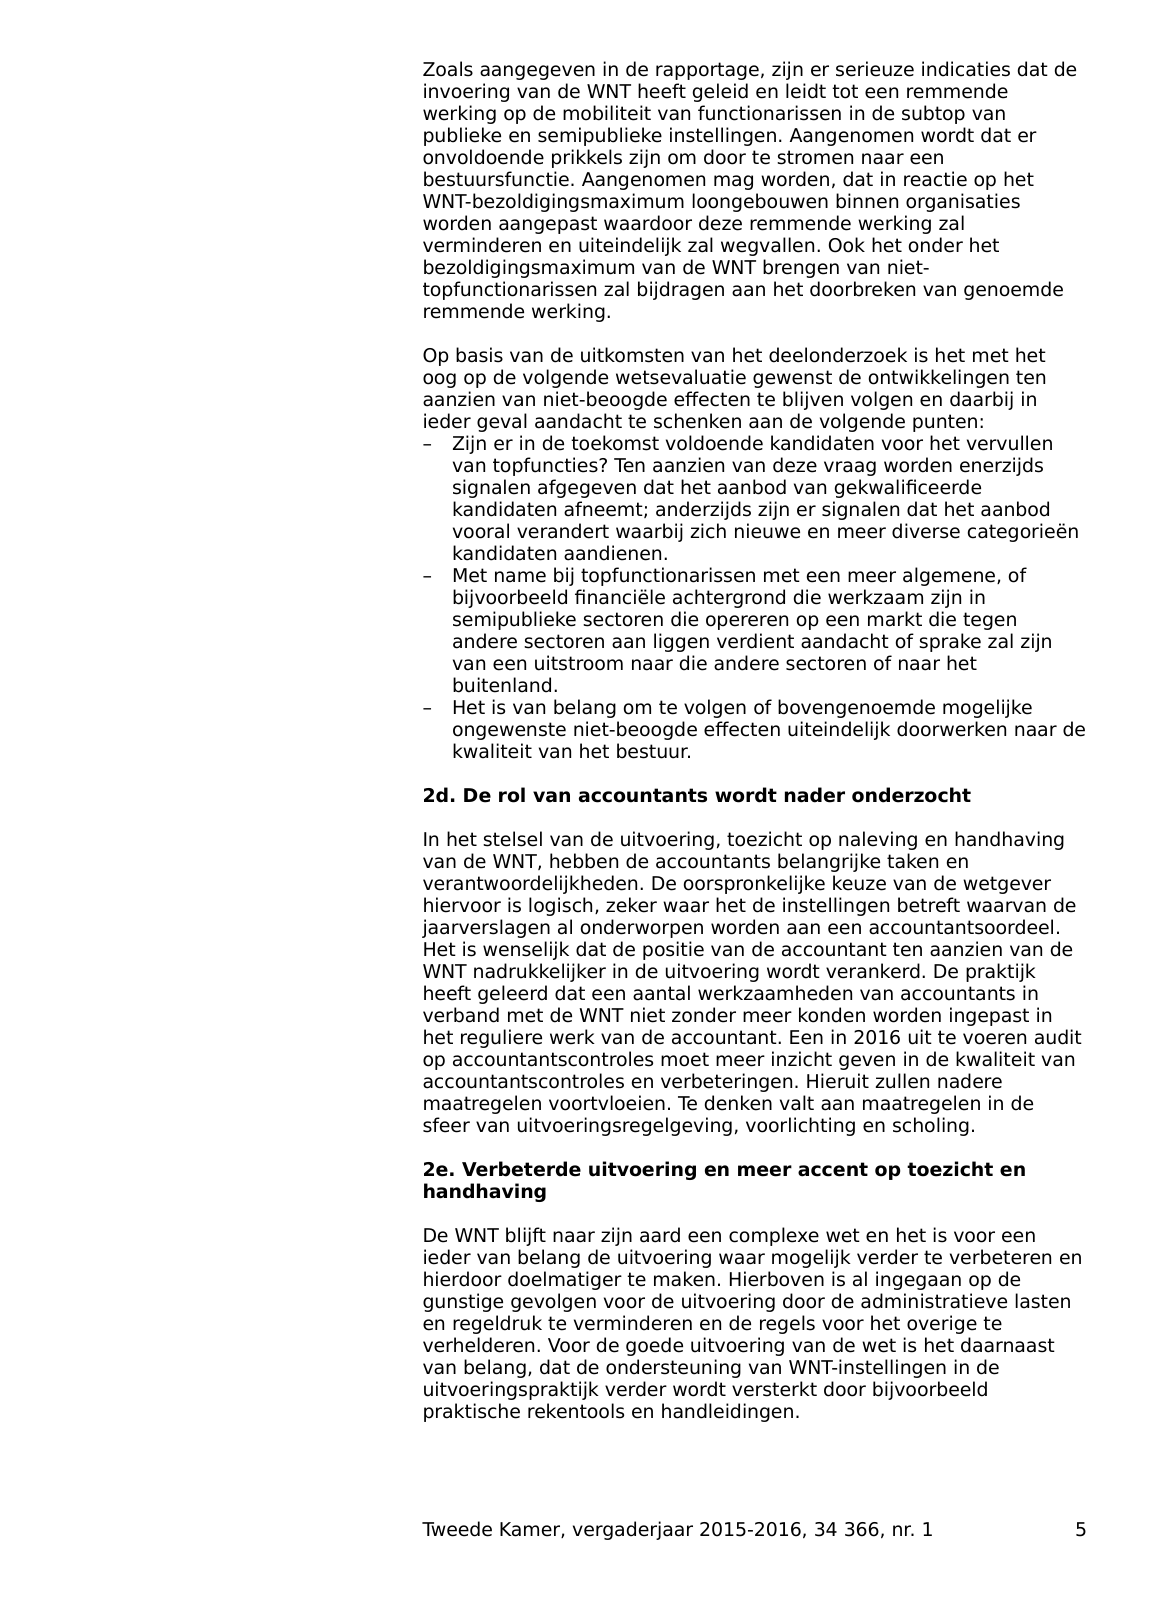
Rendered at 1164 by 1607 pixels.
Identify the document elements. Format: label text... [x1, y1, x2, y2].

subtitle 2e. Verbeterde uitvoering en meer accent op toezicht en handhaving [422, 1159, 1087, 1203]
text – Zijn er in de toekomst voldoende kandidaten voor het vervullen van topfuncties? Ten aanzien van deze vraag worden enerzijds signalen afgegeven dat het aanbod van gekwalificeerde kandidaten afneemt; anderzijds zijn er signalen dat het aanbod vooral verandert waarbij zich nieuwe en meer diverse categorieën kandidaten aandienen. [422, 433, 1087, 565]
text De WNT blijft naar zijn aard een complexe wet en het is voor een ieder van belang de uitvoering waar mogelijk verder te verbeteren en hierdoor doelmatiger te maken. Hierboven is al ingegaan op de gunstige gevolgen voor de uitvoering door de administratieve lasten en regeldruk te verminderen en de regels voor het overige te verhelderen. Voor de goede uitvoering van de wet is het daarnaast van belang, dat de ondersteuning van WNT-instellingen in de uitvoeringspraktijk verder wordt versterkt door bijvoorbeeld praktische rekentools en handleidingen. [422, 1225, 1087, 1423]
text – Het is van belang om te volgen of bovengenoemde mogelijke ongewenste niet-beoogde effecten uiteindelijk doorwerken naar de kwaliteit van het bestuur. [422, 697, 1087, 763]
text – Met name bij topfunctionarissen met een meer algemene, of bijvoorbeeld financiële achtergrond die werkzaam zijn in semipublieke sectoren die opereren op een markt die tegen andere sectoren aan liggen verdient aandacht of sprake zal zijn van een uitstroom naar die andere sectoren of naar het buitenland. [422, 565, 1087, 697]
text Zoals aangegeven in de rapportage, zijn er serieuze indicaties dat de invoering van de WNT heeft geleid en leidt tot een remmende werking op de mobiliteit van functionarissen in de subtop van publieke en semipublieke instellingen. Aangenomen wordt dat er onvoldoende prikkels zijn om door te stromen naar een bestuursfunctie. Aangenomen mag worden, dat in reactie op het WNT-bezoldigingsmaximum loongebouwen binnen organisaties worden aangepast waardoor deze remmende werking zal verminderen en uiteindelijk zal wegvallen. Ook het onder het bezoldigingsmaximum van de WNT brengen van niet-topfunctionarissen zal bijdragen aan het doorbreken van genoemde remmende werking. [422, 59, 1087, 323]
text Op basis van de uitkomsten van het deelonderzoek is het met het oog op de volgende wetsevaluatie gewenst de ontwikkelingen ten aanzien van niet-beoogde effecten te blijven volgen en daarbij in ieder geval aandacht te schenken aan de volgende punten: [422, 345, 1087, 433]
subtitle 2d. De rol van accountants wordt nader onderzocht [422, 785, 1087, 807]
text In het stelsel van de uitvoering, toezicht op naleving en handhaving van de WNT, hebben de accountants belangrijke taken en verantwoordelijkheden. De oorspronkelijke keuze van de wetgever hiervoor is logisch, zeker waar het de instellingen betreft waarvan de jaarverslagen al onderworpen worden aan een accountantsoordeel. Het is wenselijk dat de positie van de accountant ten aanzien van de WNT nadrukkelijker in de uitvoering wordt verankerd. De praktijk heeft geleerd dat een aantal werkzaamheden van accountants in verband met de WNT niet zonder meer konden worden ingepast in het reguliere werk van de accountant. Een in 2016 uit te voeren audit op accountantscontroles moet meer inzicht geven in de kwaliteit van accountantscontroles en verbeteringen. Hieruit zullen nadere maatregelen voortvloeien. Te denken valt aan maatregelen in de sfeer van uitvoeringsregelgeving, voorlichting en scholing. [422, 829, 1087, 1137]
